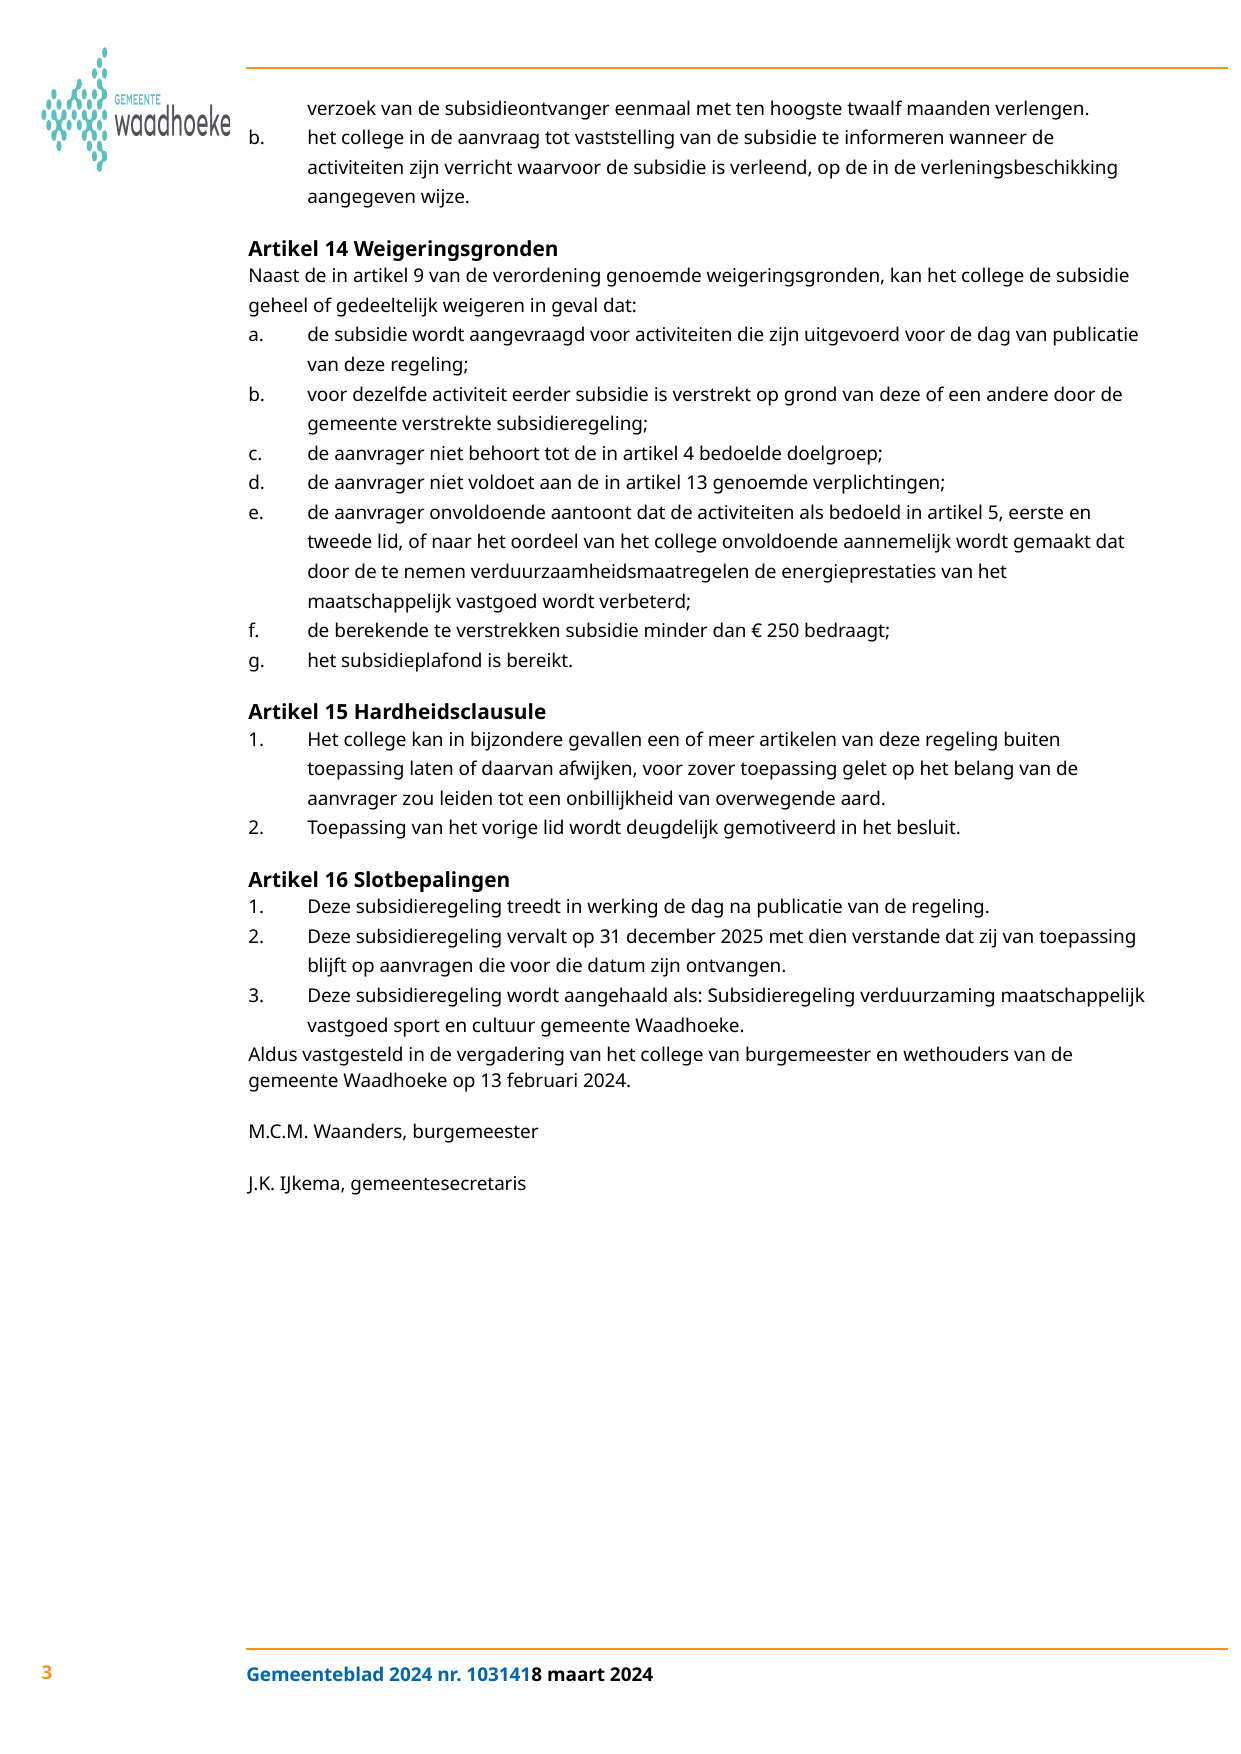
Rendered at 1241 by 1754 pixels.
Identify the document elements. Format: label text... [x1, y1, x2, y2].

list de aanvrager onvoldoende aantoont dat de activiteiten als bedoeld in artikel 5, eerste en tweede lid, of naar het oordeel van het college onvoldoende aannemelijk wordt gemaakt dat door de te nemen verduurzaamheidsmaatregelen de energieprestaties van het maatschappelijk vastgoed wordt verbeterd; [248, 499, 1152, 613]
list de subsidie wordt aangevraagd voor activiteiten die zijn uitgevoerd voor de dag van publicatie van deze regeling; [248, 322, 1152, 377]
text M.C.M. Waanders, burgemeester [248, 1118, 1152, 1144]
list Deze subsidieregeling treedt in werking de dag na publicatie van de regeling. [248, 893, 1152, 919]
list Toepassing van het vorige lid wordt deugdelijk gemotiveerd in het besluit. [248, 814, 1152, 840]
list de berekende te verstrekken subsidie minder dan € 250 bedraagt; [248, 617, 1152, 643]
picture [41, 47, 231, 172]
list Deze subsidieregeling wordt aangehaald als: Subsidieregeling verduurzaming maatschappelijk vastgoed sport en cultuur gemeente Waadhoeke. [248, 982, 1152, 1037]
list de aanvrager niet voldoet aan de in artikel 13 genoemde verplichtingen; [248, 469, 1152, 495]
list de aanvrager niet behoort tot de in artikel 4 bedoelde doelgroep; [248, 440, 1152, 466]
list Het college kan in bijzondere gevallen een of meer artikelen van deze regeling buiten toepassing laten of daarvan afwijken, voor zover toepassing gelet op het belang van de aanvrager zou leiden tot een onbillijkheid van overwegende aard. [248, 726, 1152, 811]
text Naast de in artikel 9 van de verordening genoemde weigeringsgronden, kan het college de subsidie geheel of gedeeltelijk weigeren in geval dat: [248, 262, 1152, 318]
text Aldus vastgesteld in de vergadering van het college van burgemeester en wethouders van de gemeente Waadhoeke op 13 februari 2024. [248, 1041, 1152, 1093]
list voor dezelfde activiteit eerder subsidie is verstrekt op grond van deze of een andere door de gemeente verstrekte subsidieregeling; [248, 381, 1152, 436]
list het subsidieplafond is bereikt. [248, 647, 1152, 673]
text Artikel 14 Weigeringsgronden [248, 234, 1152, 262]
text J.K. IJkema, gemeentesecretaris [248, 1170, 1152, 1196]
list het college in de aanvraag tot vaststelling van de subsidie te informeren wanneer de activiteiten zijn verricht waarvoor de subsidie is verleend, op de in de verleningsbeschikking aangegeven wijze. [248, 124, 1152, 209]
list Deze subsidieregeling vervalt op 31 december 2025 met dien verstande dat zij van toepassing blijft op aanvragen die voor die datum zijn ontvangen. [248, 923, 1152, 978]
text Artikel 15 Hardheidsclausule [248, 697, 1152, 726]
text Artikel 16 Slotbepalingen [248, 865, 1152, 893]
list verzoek van de subsidieontvanger eenmaal met ten hoogste twaalf maanden verlengen. [248, 95, 1152, 121]
